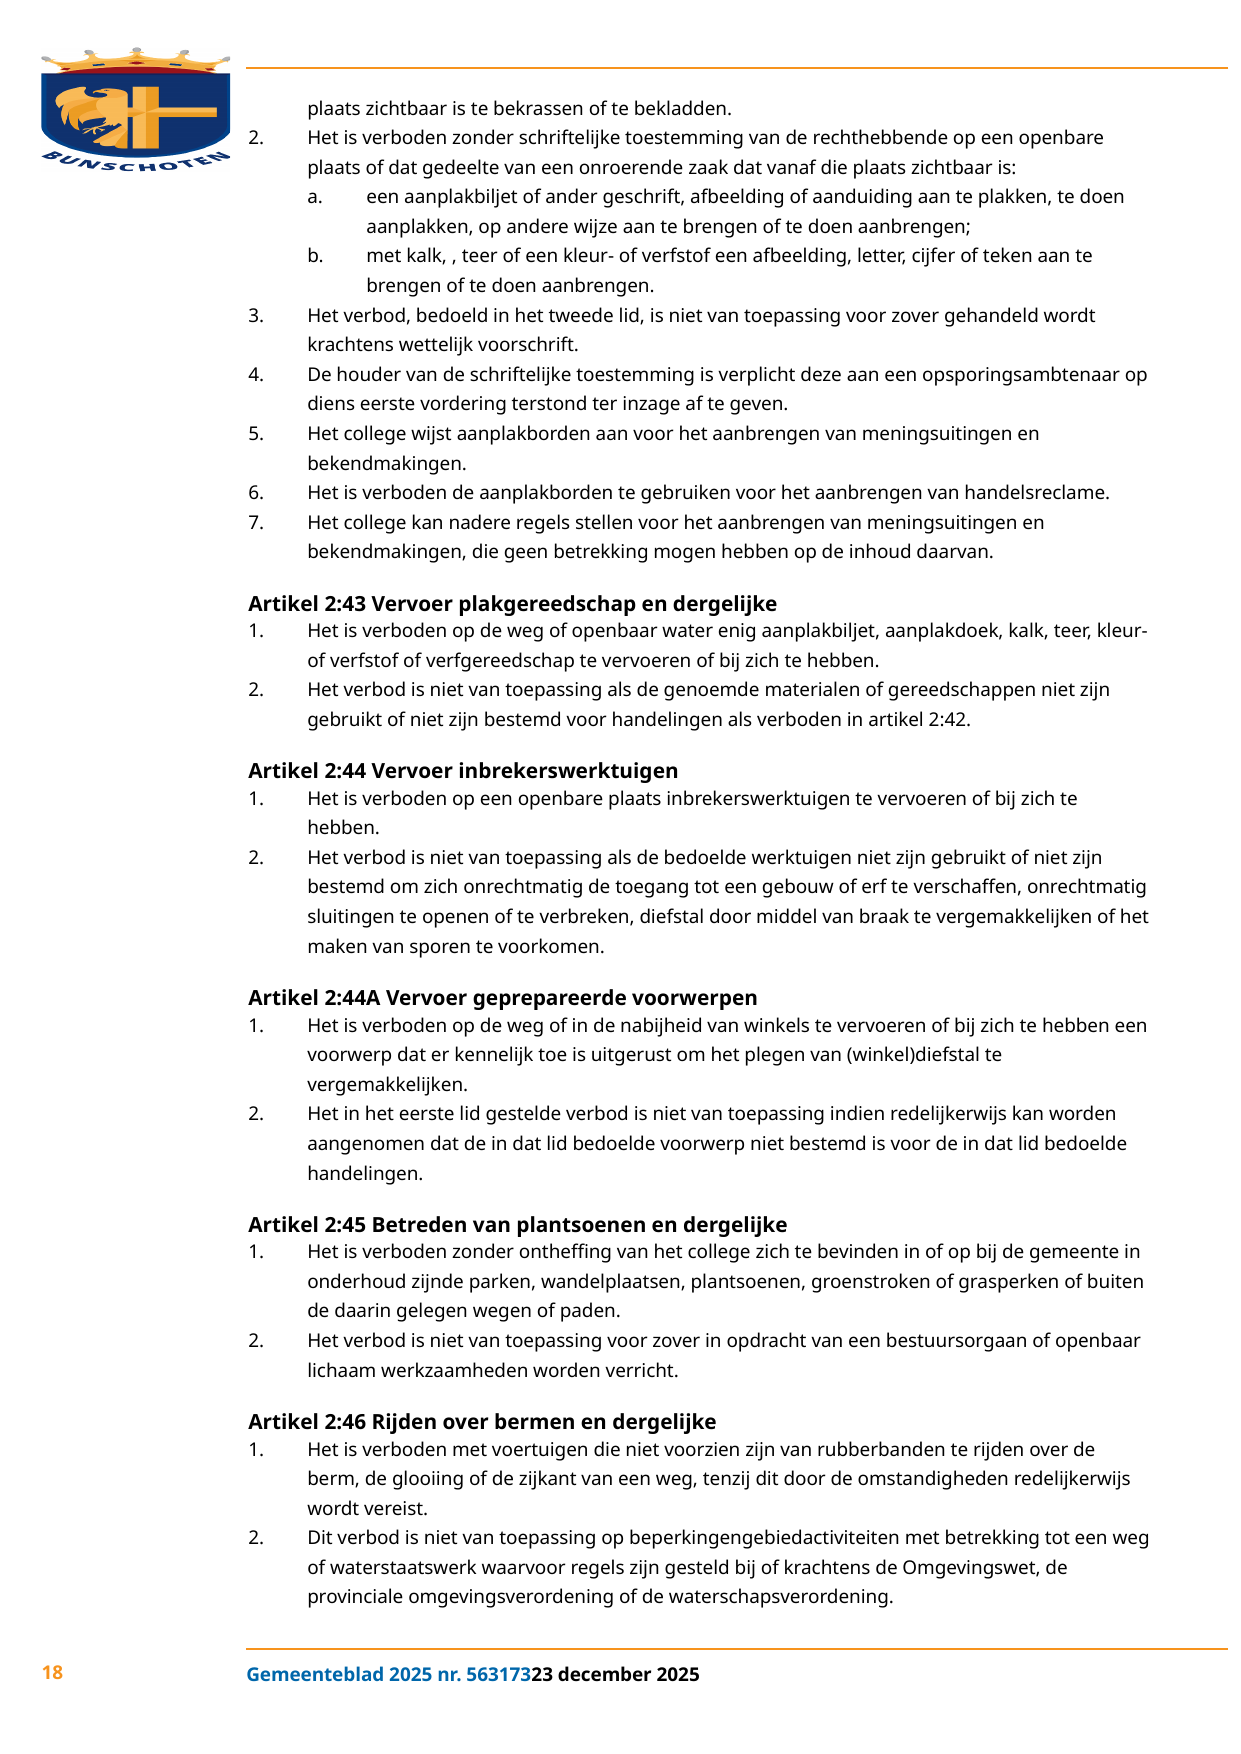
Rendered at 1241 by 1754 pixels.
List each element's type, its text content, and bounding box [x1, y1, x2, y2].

text Artikel 2:44 Vervoer inbrekerswerktuigen [248, 757, 1152, 785]
list Het is verboden met voertuigen die niet voorzien zijn van rubberbanden te rijden over de berm, de glooiing of de zijkant van een weg, tenzij dit door de omstandigheden redelijkerwijs wordt vereist. [248, 1436, 1152, 1521]
list Het is verboden op een openbare plaats inbrekerswerktuigen te vervoeren of bij zich te hebben. [248, 785, 1152, 840]
list een aanplakbiljet of ander geschrift, afbeelding of aanduiding aan te plakken, te doen aanplakken, op andere wijze aan te brengen of te doen aanbrengen; [307, 183, 1152, 239]
list Het is verboden zonder schriftelijke toestemming van de rechthebbende op een openbare plaats of dat gedeelte van een onroerende zaak dat vanaf die plaats zichtbaar is: [248, 124, 1152, 180]
list Het verbod is niet van toepassing voor zover in opdracht van een bestuursorgaan of openbaar lichaam werkzaamheden worden verricht. [248, 1327, 1152, 1383]
list Het in het eerste lid gestelde verbod is niet van toepassing indien redelijkerwijs kan worden aangenomen dat de in dat lid bedoelde voorwerp niet bestemd is voor de in dat lid bedoelde handelingen. [248, 1101, 1152, 1185]
text Artikel 2:46 Rijden over bermen en dergelijke [248, 1407, 1152, 1436]
list Het college wijst aanplakborden aan voor het aanbrengen van meningsuitingen en bekendmakingen. [248, 420, 1152, 476]
picture [41, 47, 231, 172]
text Artikel 2:43 Vervoer plakgereedschap en dergelijke [248, 589, 1152, 617]
list Het is verboden zonder ontheffing van het college zich te bevinden in of op bij de gemeente in onderhoud zijnde parken, wandelplaatsen, plantsoenen, groenstroken of grasperken of buiten de daarin gelegen wegen of paden. [248, 1238, 1152, 1323]
list De houder van de schriftelijke toestemming is verplicht deze aan een opsporingsambtenaar op diens eerste vordering terstond ter inzage af te geven. [248, 361, 1152, 416]
list Het college kan nadere regels stellen voor het aanbrengen van meningsuitingen en bekendmakingen, die geen betrekking mogen hebben op de inhoud daarvan. [248, 509, 1152, 564]
list met kalk, , teer of een kleur- of verfstof een afbeelding, letter, cijfer of teken aan te brengen of te doen aanbrengen. [307, 243, 1152, 298]
list Het verbod, bedoeld in het tweede lid, is niet van toepassing voor zover gehandeld wordt krachtens wettelijk voorschrift. [248, 302, 1152, 357]
text Artikel 2:44A Vervoer geprepareerde voorwerpen [248, 983, 1152, 1012]
list Het verbod is niet van toepassing als de bedoelde werktuigen niet zijn gebruikt of niet zijn bestemd om zich onrechtmatig de toegang tot een gebouw of erf te verschaffen, onrechtmatig sluitingen te openen of te verbreken, diefstal door middel van braak te vergemakkelijken of het maken van sporen te voorkomen. [248, 844, 1152, 959]
list Dit verbod is niet van toepassing op beperkingengebiedactiviteiten met betrekking tot een weg of waterstaatswerk waarvoor regels zijn gesteld bij of krachtens de Omgevingswet, de provinciale omgevingsverordening of de waterschapsverordening. [248, 1524, 1152, 1609]
list Het verbod is niet van toepassing als de genoemde materialen of gereedschappen niet zijn gebruikt of niet zijn bestemd voor handelingen als verboden in artikel 2:42. [248, 677, 1152, 732]
list plaats zichtbaar is te bekrassen of te bekladden. [248, 95, 1152, 121]
list Het is verboden de aanplakborden te gebruiken voor het aanbrengen van handelsreclame. [248, 479, 1152, 505]
text Artikel 2:45 Betreden van plantsoenen en dergelijke [248, 1210, 1152, 1238]
list Het is verboden op de weg of openbaar water enig aanplakbiljet, aanplakdoek, kalk, teer, kleur- of verfstof of verfgereedschap te vervoeren of bij zich te hebben. [248, 617, 1152, 673]
list Het is verboden op de weg of in de nabijheid van winkels te vervoeren of bij zich te hebben een voorwerp dat er kennelijk toe is uitgerust om het plegen van (winkel)diefstal te vergemakkelijken. [248, 1012, 1152, 1097]
